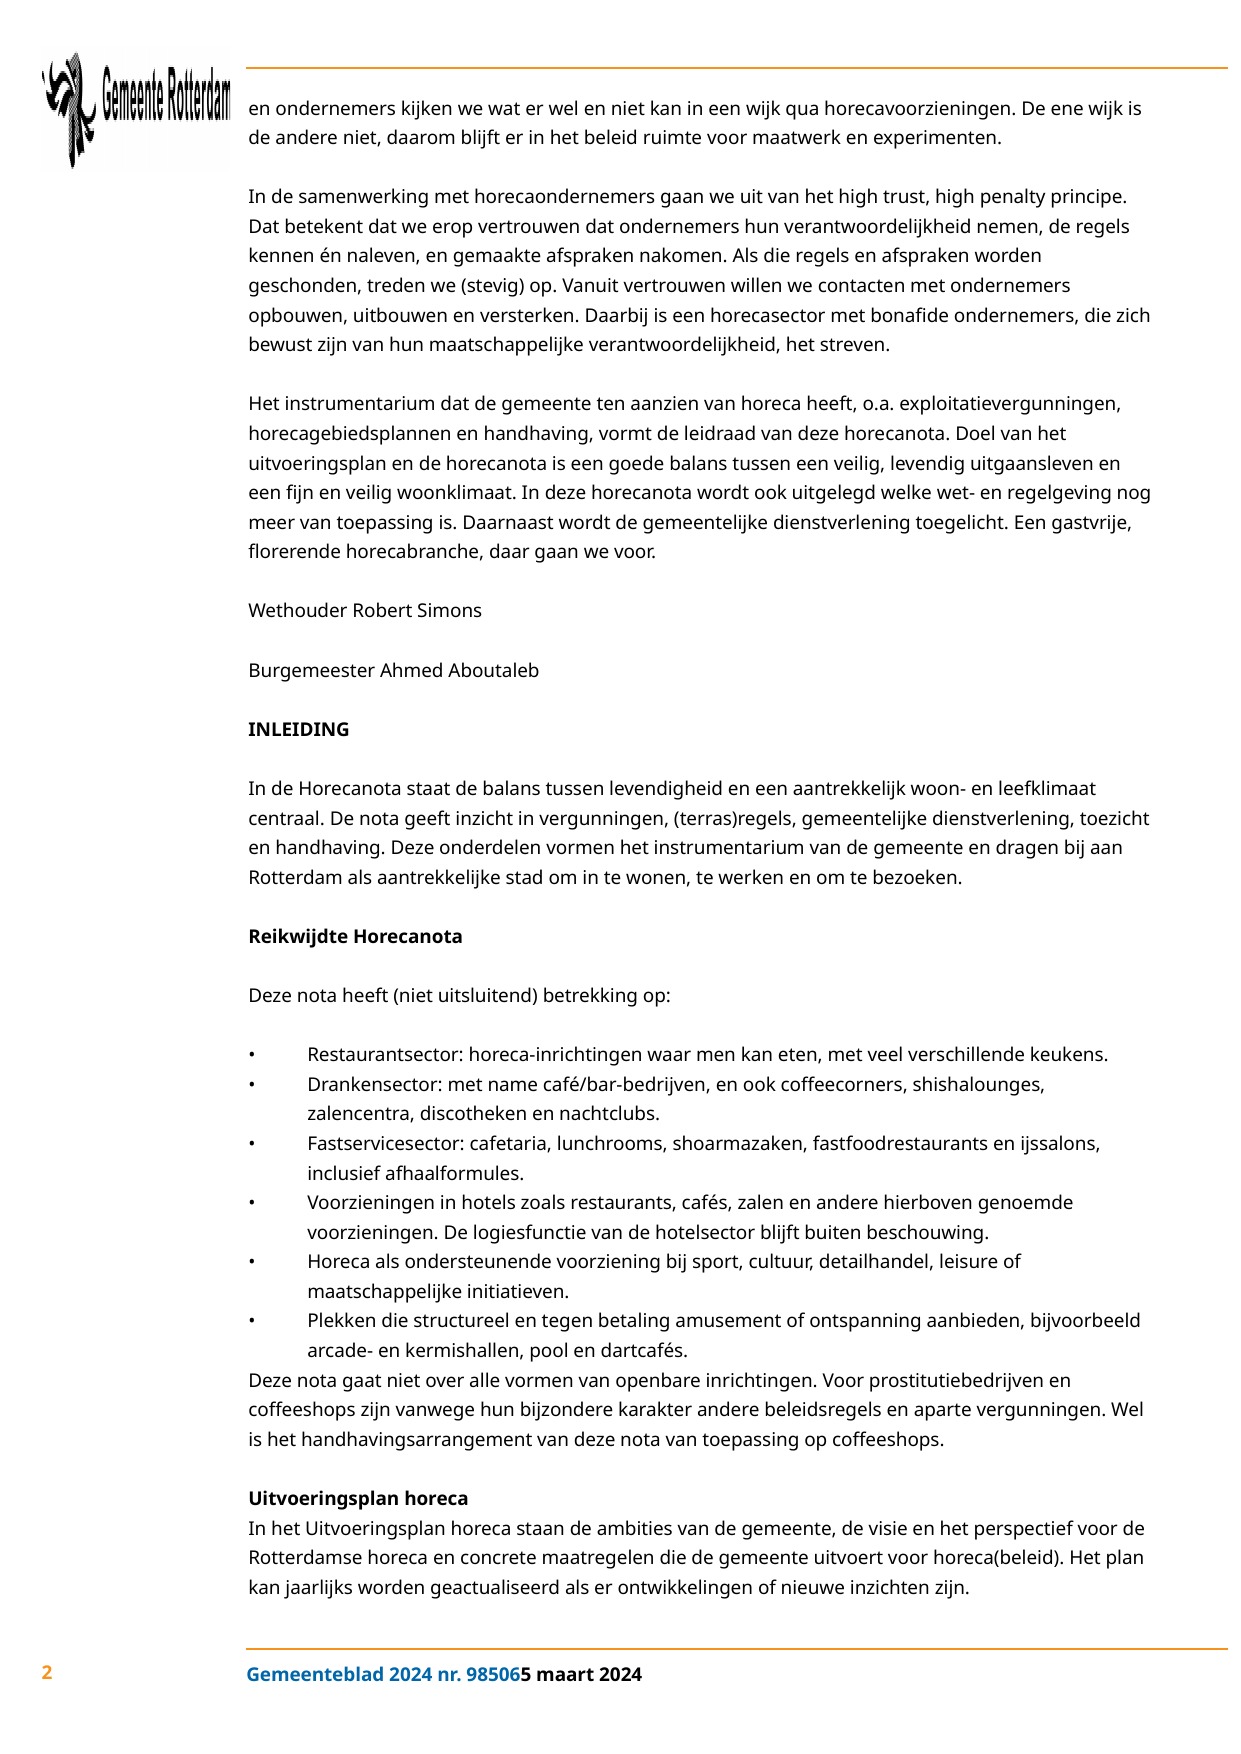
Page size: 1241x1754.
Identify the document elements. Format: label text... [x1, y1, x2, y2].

text Burgemeester Ahmed Aboutaleb [248, 657, 1152, 683]
text en ondernemers kijken we wat er wel en niet kan in een wijk qua horecavoorzieningen. De ene wijk is de andere niet, daarom blijft er in het beleid ruimte voor maatwerk en experimenten. [248, 95, 1152, 150]
list Drankensector: met name café/bar-bedrijven, en ook coffeecorners, shishalounges, zalencentra, discotheken en nachtclubs. [248, 1071, 1152, 1126]
text Het instrumentarium dat de gemeente ten aanzien van horeca heeft, o.a. exploitatievergunningen, horecagebiedsplannen en handhaving, vormt de leidraad van deze horecanota. Doel van het uitvoeringsplan en de horecanota is een goede balans tussen een veilig, levendig uitgaansleven en een fijn en veilig woonklimaat. In deze horecanota wordt ook uitgelegd welke wet- en regelgeving nog meer van toepassing is. Daarnaast wordt de gemeentelijke dienstverlening toegelicht. Een gastvrije, florerende horecabranche, daar gaan we voor. [248, 391, 1152, 564]
list Voorzieningen in hotels zoals restaurants, cafés, zalen en andere hierboven genoemde voorzieningen. De logiesfunctie van de hotelsector blijft buiten beschouwing. [248, 1189, 1152, 1245]
text Uitvoeringsplan horeca [248, 1485, 1152, 1511]
text Deze nota heeft (niet uitsluitend) betrekking op: [248, 982, 1152, 1008]
list Restaurantsector: horeca-inrichtingen waar men kan eten, met veel verschillende keukens. [248, 1041, 1152, 1067]
list Plekken die structureel en tegen betaling amusement of ontspanning aanbieden, bijvoorbeeld arcade- en kermishallen, pool en dartcafés. [248, 1308, 1152, 1363]
list Horeca als ondersteunende voorziening bij sport, cultuur, detailhandel, leisure of maatschappelijke initiatieven. [248, 1248, 1152, 1304]
text Wethouder Robert Simons [248, 598, 1152, 623]
text In het Uitvoeringsplan horeca staan de ambities van de gemeente, de visie en het perspectief voor de Rotterdamse horeca en concrete maatregelen die de gemeente uitvoert voor horeca(beleid). Het plan kan jaarlijks worden geactualiseerd als er ontwikkelingen of nieuwe inzichten zijn. [248, 1515, 1152, 1600]
picture [41, 47, 231, 172]
text Reikwijdte Horecanota [248, 923, 1152, 949]
text INLEIDING [248, 716, 1152, 742]
text Deze nota gaat niet over alle vormen van openbare inrichtingen. Voor prostitutiebedrijven en coffeeshops zijn vanwege hun bijzondere karakter andere beleidsregels en aparte vergunningen. Wel is het handhavingsarrangement van deze nota van toepassing op coffeeshops. [248, 1367, 1152, 1452]
text In de Horecanota staat de balans tussen levendigheid en een aantrekkelijk woon- en leefklimaat centraal. De nota geeft inzicht in vergunningen, (terras)regels, gemeentelijke dienstverlening, toezicht en handhaving. Deze onderdelen vormen het instrumentarium van de gemeente en dragen bij aan Rotterdam als aantrekkelijke stad om in te wonen, te werken en om te bezoeken. [248, 775, 1152, 890]
list Fastservicesector: cafetaria, lunchrooms, shoarmazaken, fastfoodrestaurants en ijssalons, inclusief afhaalformules. [248, 1130, 1152, 1186]
text In de samenwerking met horecaondernemers gaan we uit van het high trust, high penalty principe. Dat betekent dat we erop vertrouwen dat ondernemers hun verantwoordelijkheid nemen, de regels kennen én naleven, en gemaakte afspraken nakomen. Als die regels en afspraken worden geschonden, treden we (stevig) op. Vanuit vertrouwen willen we contacten met ondernemers opbouwen, uitbouwen en versterken. Daarbij is een horecasector met bonafide ondernemers, die zich bewust zijn van hun maatschappelijke verantwoordelijkheid, het streven. [248, 183, 1152, 357]
